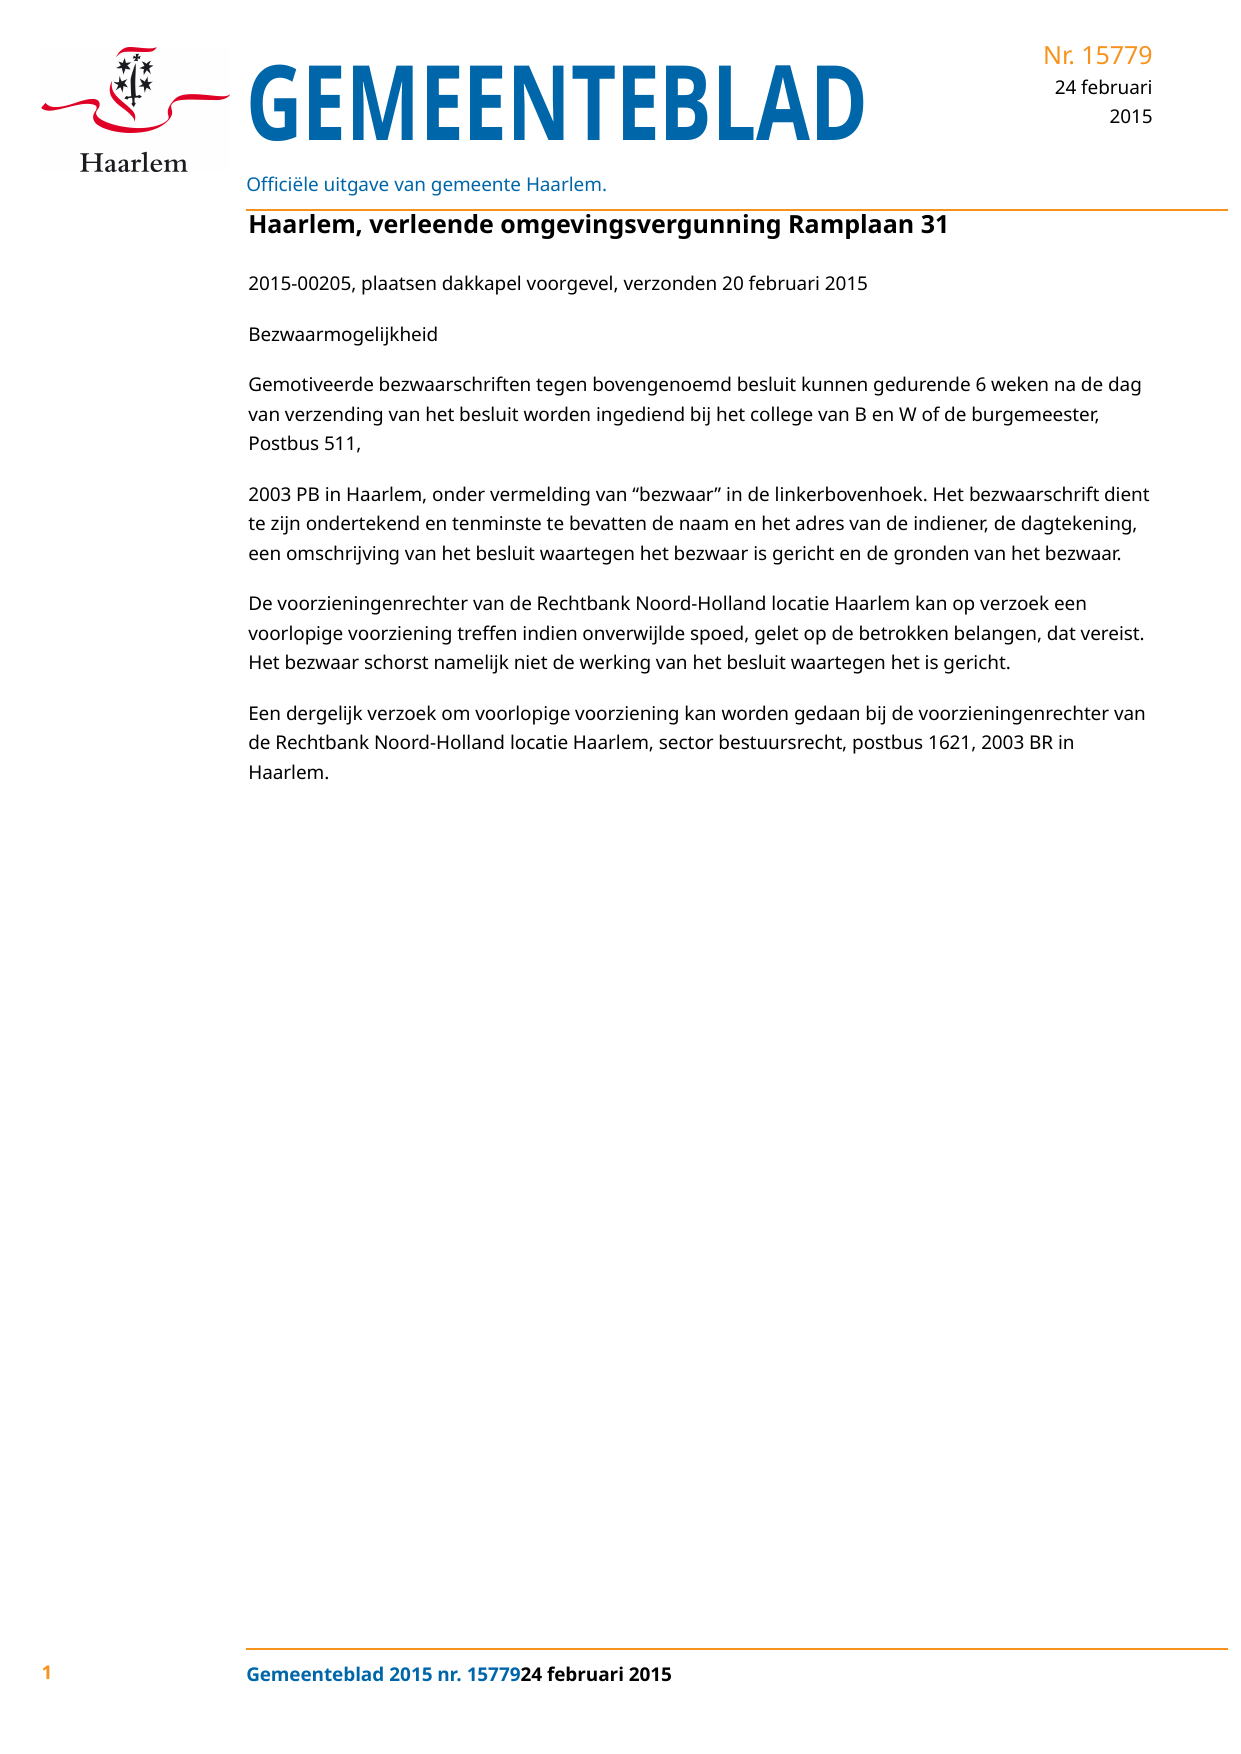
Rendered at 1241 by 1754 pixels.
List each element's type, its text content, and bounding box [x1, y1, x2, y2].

text 2003 PB in Haarlem, onder vermelding van “bezwaar” in de linkerbovenhoek. Het bezwaarschrift dient te zijn ondertekend en tenminste te bevatten de naam en het adres van de indiener, de dagtekening, een omschrijving van het besluit waartegen het bezwaar is gericht en de gronden van het bezwaar. [248, 481, 1152, 566]
picture [41, 47, 231, 172]
text Bezwaarmogelijkheid [248, 321, 1152, 346]
text 2015-00205, plaatsen dakkapel voorgevel, verzonden 20 februari 2015 [248, 270, 1152, 296]
text Haarlem, verleende omgevingsvergunning Ramplaan 31 [248, 211, 1152, 241]
text Een dergelijk verzoek om voorlopige voorziening kan worden gedaan bij de voorzieningenrechter van de Rechtbank Noord-Holland locatie Haarlem, sector bestuursrecht, postbus 1621, 2003 BR in Haarlem. [248, 700, 1152, 785]
text Gemotiveerde bezwaarschriften tegen bovengenoemd besluit kunnen gedurende 6 weken na de dag van verzending van het besluit worden ingediend bij het college van B en W of de burgemeester, Postbus 511, [248, 371, 1152, 456]
text De voorzieningenrechter van de Rechtbank Noord-Holland locatie Haarlem kan op verzoek een voorlopige voorziening treffen indien onverwijlde spoed, gelet op de betrokken belangen, dat vereist. Het bezwaar schorst namelijk niet de werking van het besluit waartegen het is gericht. [248, 590, 1152, 675]
